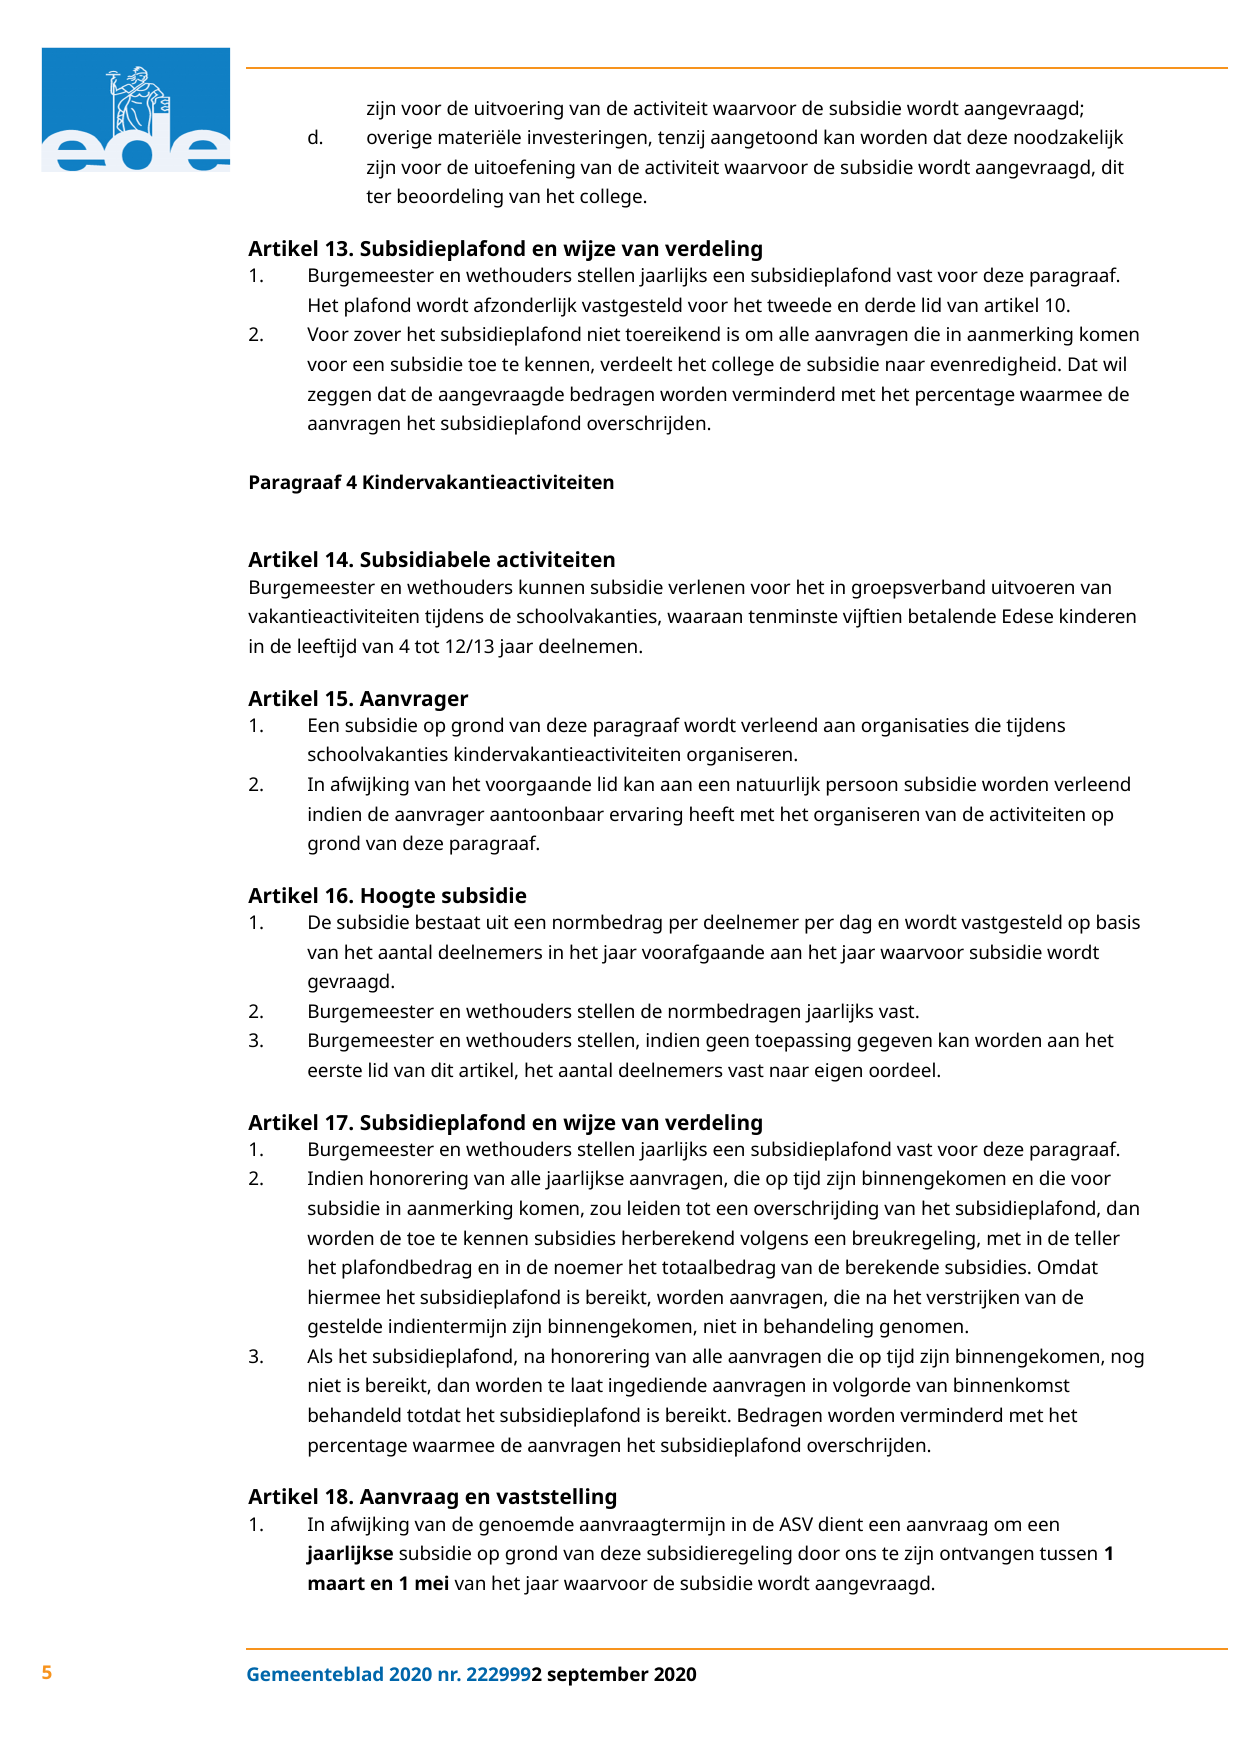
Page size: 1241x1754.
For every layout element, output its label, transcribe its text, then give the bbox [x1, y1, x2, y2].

list Een subsidie op grond van deze paragraaf wordt verleend aan organisaties die tijdens schoolvakanties kindervakantieactiviteiten organiseren. [248, 712, 1152, 767]
list Burgemeester en wethouders stellen de normbedragen jaarlijks vast. [248, 998, 1152, 1024]
text Burgemeester en wethouders kunnen subsidie verlenen voor het in groepsverband uitvoeren van vakantieactiviteiten tijdens de schoolvakanties, waaraan tenminste vijftien betalende Edese kinderen in de leeftijd van 4 tot 12/13 jaar deelnemen. [248, 574, 1152, 659]
text Artikel 16. Hoogte subsidie [248, 881, 1152, 909]
list In afwijking van het voorgaande lid kan aan een natuurlijk persoon subsidie worden verleend indien de aanvrager aantoonbaar ervaring heeft met het organiseren van de activiteiten op grond van deze paragraaf. [248, 771, 1152, 856]
list Voor zover het subsidieplafond niet toereikend is om alle aanvragen die in aanmerking komen voor een subsidie toe te kennen, verdeelt het college de subsidie naar evenredigheid. Dat wil zeggen dat de aangevraagde bedragen worden verminderd met het percentage waarmee de aanvragen het subsidieplafond overschrijden. [248, 322, 1152, 436]
list Burgemeester en wethouders stellen, indien geen toepassing gegeven kan worden aan het eerste lid van dit artikel, het aantal deelnemers vast naar eigen oordeel. [248, 1028, 1152, 1083]
list zijn voor de uitvoering van de activiteit waarvoor de subsidie wordt aangevraagd; [307, 95, 1152, 121]
text Artikel 17. Subsidieplafond en wijze van verdeling [248, 1108, 1152, 1136]
picture [41, 47, 231, 172]
list Als het subsidieplafond, na honorering van alle aanvragen die op tijd zijn binnengekomen, nog niet is bereikt, dan worden te laat ingediende aanvragen in volgorde van binnenkomst behandeld totdat het subsidieplafond is bereikt. Bedragen worden verminderd met het percentage waarmee de aanvragen het subsidieplafond overschrijden. [248, 1343, 1152, 1458]
text Artikel 14. Subsidiabele activiteiten [248, 546, 1152, 574]
text Artikel 15. Aanvrager [248, 684, 1152, 712]
list Burgemeester en wethouders stellen jaarlijks een subsidieplafond vast voor deze paragraaf. Het plafond wordt afzonderlijk vastgesteld voor het tweede en derde lid van artikel 10. [248, 262, 1152, 318]
text Artikel 18. Aanvraag en vaststelling [248, 1482, 1152, 1511]
text Paragraaf 4 Kindervakantieactiviteiten [248, 469, 1152, 495]
list overige materiële investeringen, tenzij aangetoond kan worden dat deze noodzakelijk zijn voor de uitoefening van de activiteit waarvoor de subsidie wordt aangevraagd, dit ter beoordeling van het college. [307, 124, 1152, 209]
list De subsidie bestaat uit een normbedrag per deelnemer per dag en wordt vastgesteld op basis van het aantal deelnemers in het jaar voorafgaande aan het jaar waarvoor subsidie wordt gevraagd. [248, 909, 1152, 994]
list Indien honorering van alle jaarlijkse aanvragen, die op tijd zijn binnengekomen en die voor subsidie in aanmerking komen, zou leiden tot een overschrijding van het subsidieplafond, dan worden de toe te kennen subsidies herberekend volgens een breukregeling, met in de teller het plafondbedrag en in de noemer het totaalbedrag van de berekende subsidies. Omdat hiermee het subsidieplafond is bereikt, worden aanvragen, die na het verstrijken van de gestelde indientermijn zijn binnengekomen, niet in behandeling genomen. [248, 1166, 1152, 1339]
text Artikel 13. Subsidieplafond en wijze van verdeling [248, 234, 1152, 262]
list Burgemeester en wethouders stellen jaarlijks een subsidieplafond vast voor deze paragraaf. [248, 1136, 1152, 1162]
list In afwijking van de genoemde aanvraagtermijn in de ASV dient een aanvraag om een jaarlijkse subsidie op grond van deze subsidieregeling door ons te zijn ontvangen tussen 1 maart en 1 mei van het jaar waarvoor de subsidie wordt aangevraagd. [248, 1511, 1152, 1596]
